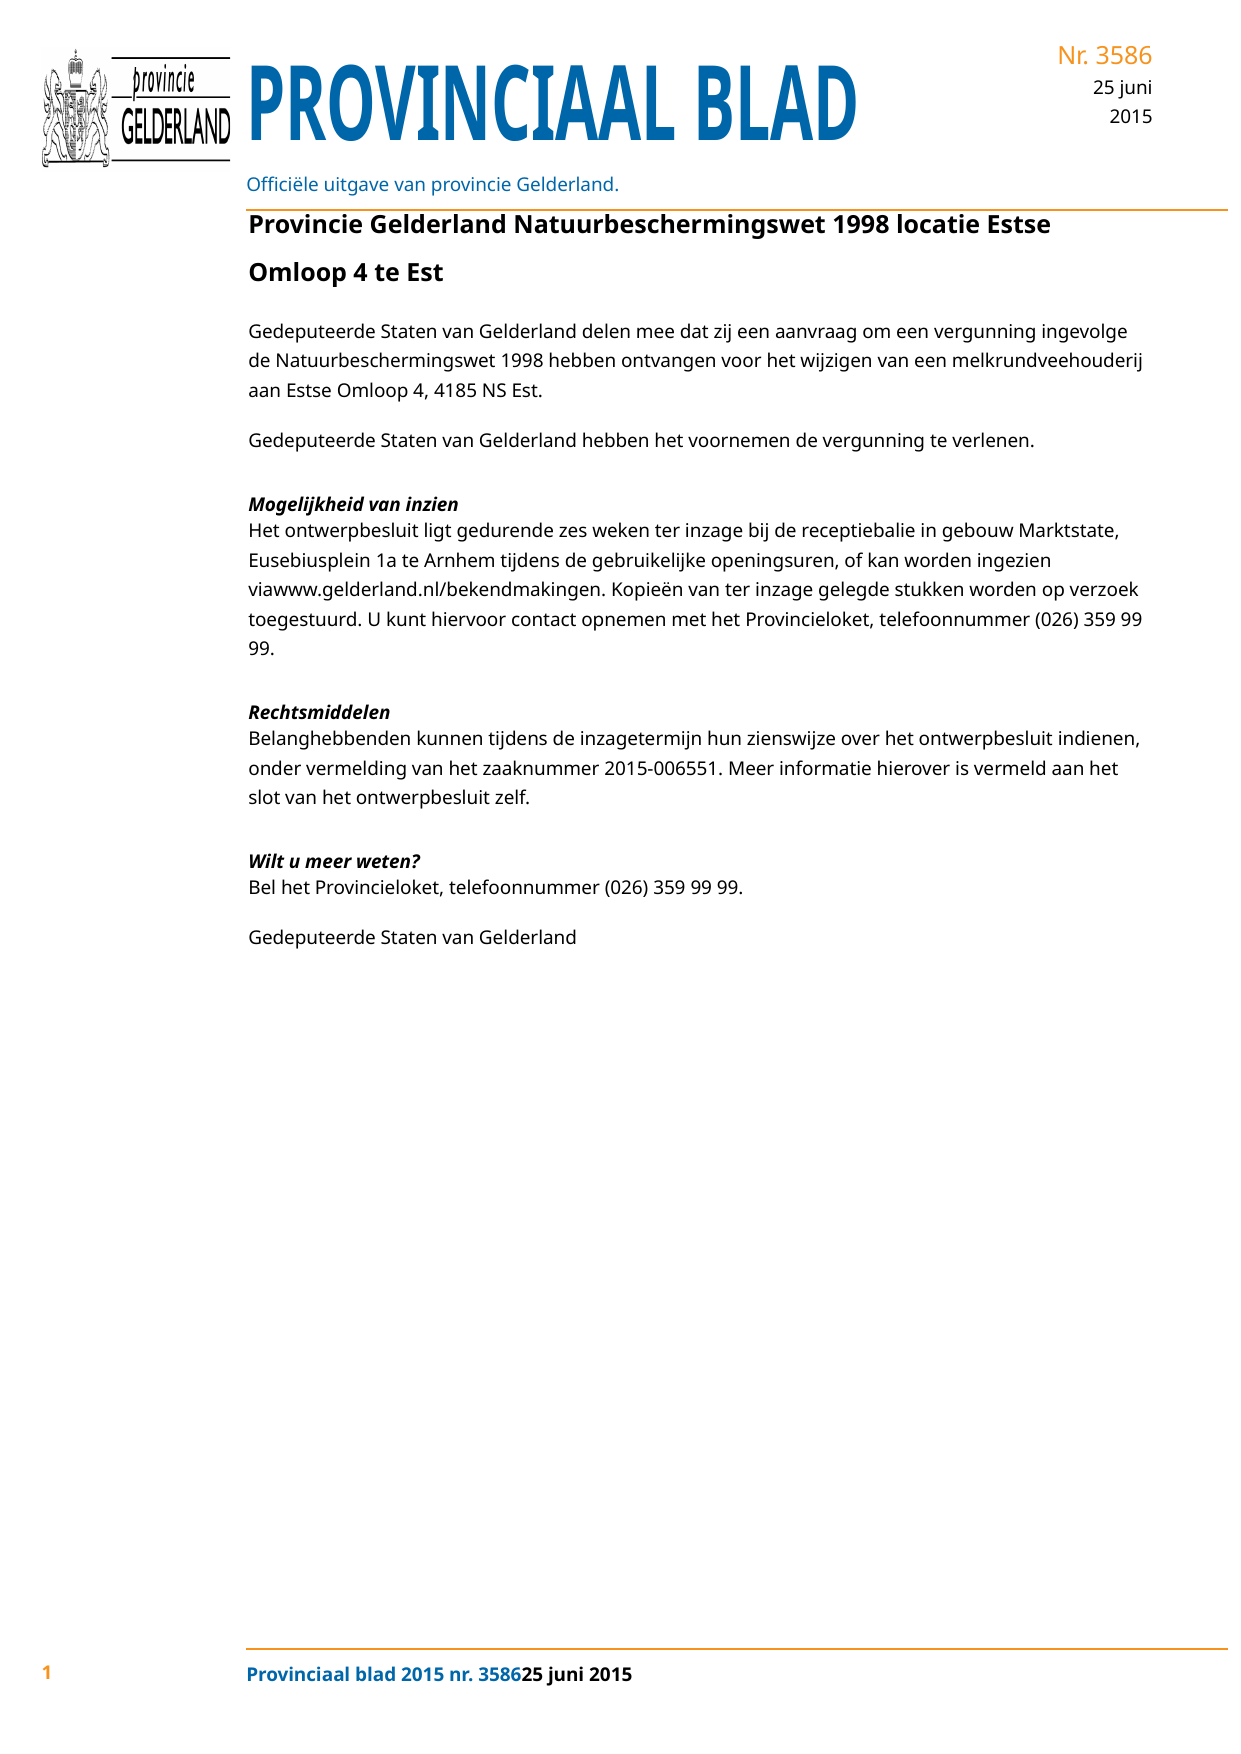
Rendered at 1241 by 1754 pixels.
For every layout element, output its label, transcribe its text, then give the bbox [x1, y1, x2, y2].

text Gedeputeerde Staten van Gelderland hebben het voornemen de vergunning te verlenen. [248, 427, 1152, 453]
text Bel het Provincieloket, telefoonnummer (026) 359 99 99. [248, 874, 1152, 900]
text Gedeputeerde Staten van Gelderland delen mee dat zij een aanvraag om een vergunning ingevolge de Natuurbeschermingswet 1998 hebben ontvangen voor het wijzigen van een melkrundveehouderij aan Estse Omloop 4, 4185 NS Est. [248, 318, 1152, 403]
text Provincie Gelderland Natuurbeschermingswet 1998 locatie Estse Omloop 4 te Est [248, 211, 1152, 288]
text Het ontwerpbesluit ligt gedurende zes weken ter inzage bij de receptiebalie in gebouw Marktstate, Eusebiusplein 1a te Arnhem tijdens de gebruikelijke openingsuren, of kan worden ingezien viawww.gelderland.nl/bekendmakingen. Kopieën van ter inzage gelegde stukken worden op verzoek toegestuurd. U kunt hiervoor contact opnemen met het Provincieloket, telefoonnummer (026) 359 99 99. [248, 517, 1152, 661]
picture [41, 47, 231, 172]
text Mogelijkheid van inzien [248, 491, 1152, 517]
text Rechtsmiddelen [248, 699, 1152, 725]
text Gedeputeerde Staten van Gelderland [248, 924, 1152, 950]
text Wilt u meer weten? [248, 848, 1152, 874]
text Belanghebbenden kunnen tijdens de inzagetermijn hun zienswijze over het ontwerpbesluit indienen, onder vermelding van het zaaknummer 2015-006551. Meer informatie hierover is vermeld aan het slot van het ontwerpbesluit zelf. [248, 725, 1152, 810]
